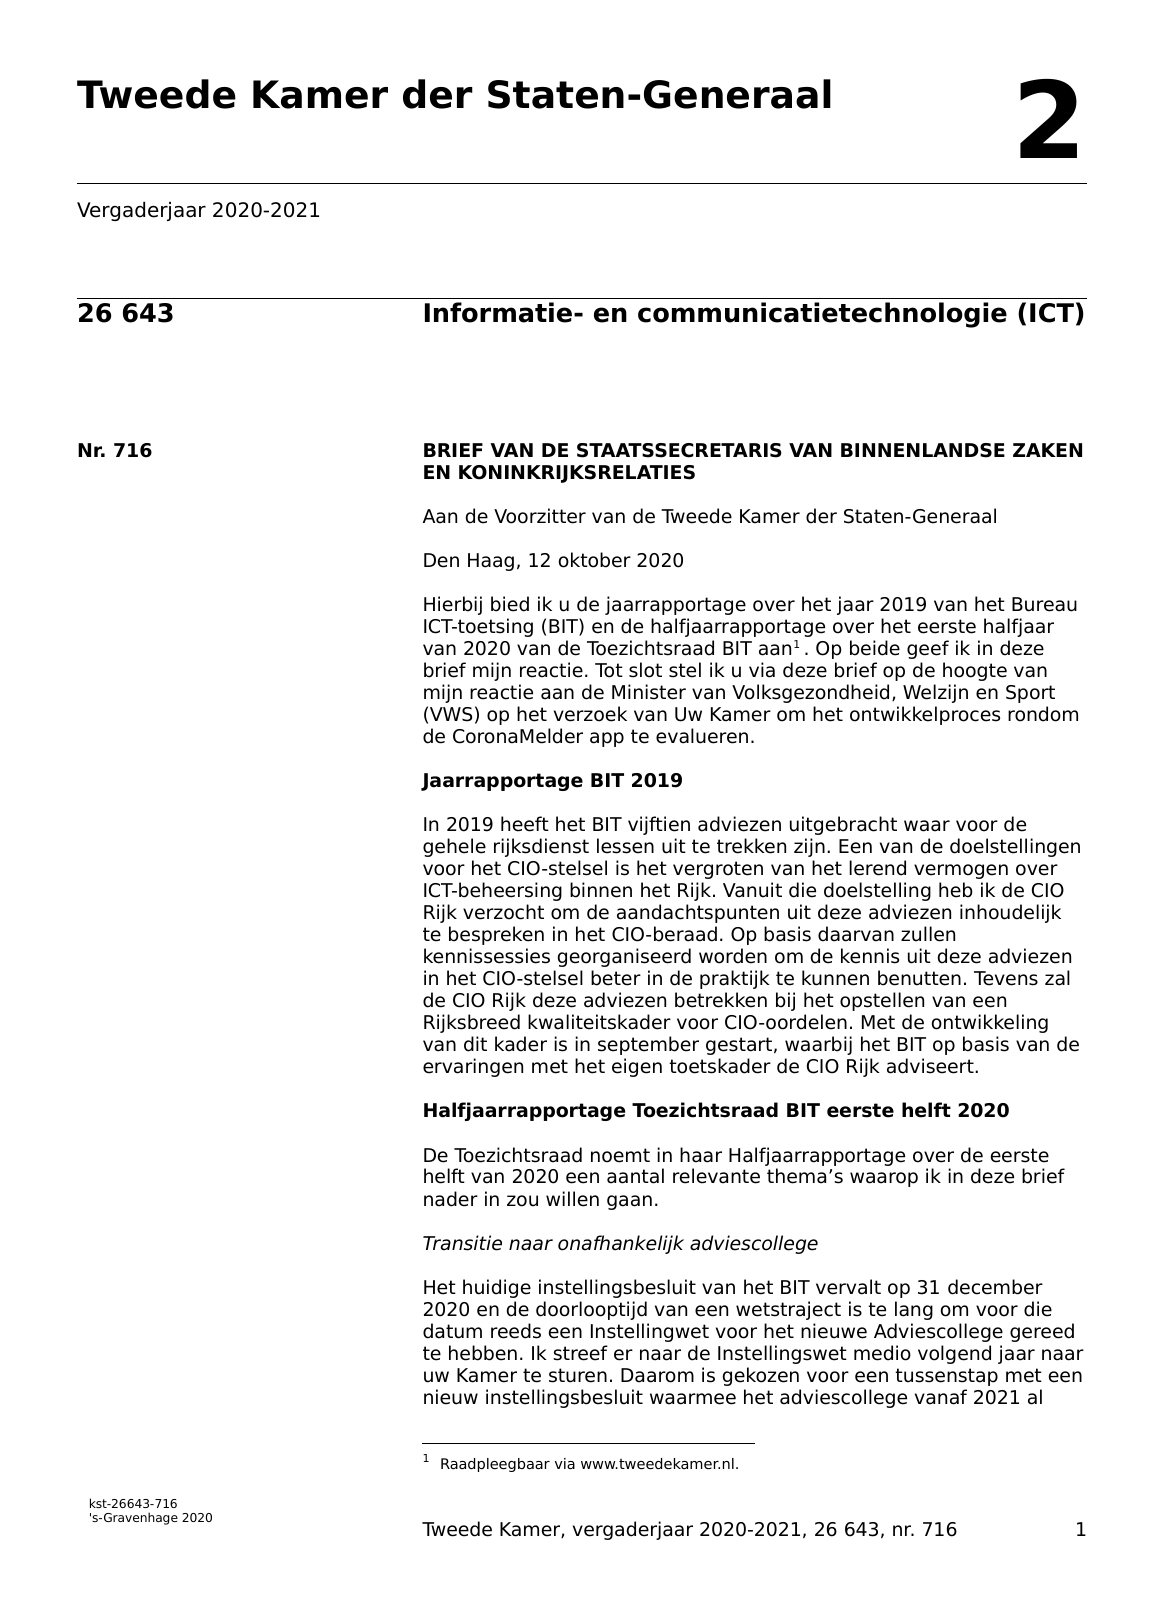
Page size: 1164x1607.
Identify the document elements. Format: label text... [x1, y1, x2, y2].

text Aan de Voorzitter van de Tweede Kamer der Staten-Generaal [422, 506, 1087, 528]
subtitle Halfjaarrapportage Toezichtsraad BIT eerste helft 2020 [422, 1100, 1087, 1122]
table_header Tweede Kamer der Staten-Generaal [77, 59, 886, 183]
text De Toezichtsraad noemt in haar Halfjaarrapportage over de eerste helft van 2020 een aantal relevante thema’s waarop ik in deze brief nader in zou willen gaan. [422, 1144, 1087, 1210]
subtitle Transitie naar onafhankelijk adviescollege [422, 1233, 1087, 1254]
table_header 2 [886, 59, 1087, 183]
subtitle 26 643 Informatie- en communicatietechnologie (ICT) [77, 299, 1087, 329]
table_cell Vergaderjaar 2020-2021 [77, 184, 1087, 298]
text In 2019 heeft het BIT vijftien adviezen uitgebracht waar voor de gehele rijksdienst lessen uit te trekken zijn. Een van de doelstellingen voor het CIO-stelsel is het vergroten van het lerend vermogen over ICT-beheersing binnen het Rijk. Vanuit die doelstelling heb ik de CIO Rijk verzocht om de aandachtspunten uit deze adviezen inhoudelijk te bespreken in het CIO-beraad. Op basis daarvan zullen kennissessies georganiseerd worden om de kennis uit deze adviezen in het CIO-stelsel beter in de praktijk te kunnen benutten. Tevens zal de CIO Rijk deze adviezen betrekken bij het opstellen van een Rijksbreed kwaliteitskader voor CIO-oordelen. Met de ontwikkeling van dit kader is in september gestart, waarbij het BIT op basis van de ervaringen met het eigen toetskader de CIO Rijk adviseert. [422, 814, 1087, 1078]
text Hierbij bied ik u de jaarrapportage over het jaar 2019 van het Bureau ICT-toetsing (BIT) en de halfjaarrapportage over het eerste halfjaar van 2020 van de Toezichtsraad BIT aan. Op beide geef ik in deze brief mijn reactie. Tot slot stel ik u via deze brief op de hoogte van mijn reactie aan de Minister van Volksgezondheid, Welzijn en Sport (VWS) op het verzoek van Uw Kamer om het ontwikkelproces rondom de CoronaMelder app te evalueren. [422, 594, 1087, 748]
text 's-Gravenhage 2020 [88, 1511, 323, 1525]
text Het huidige instellingsbesluit van het BIT vervalt op 31 december 2020 en de doorlooptijd van een wetstraject is te lang om voor die datum reeds een Instellingwet voor het nieuwe Adviescollege gereed te hebben. Ik streef er naar de Instellingswet medio volgend jaar naar uw Kamer te sturen. Daarom is gekozen voor een tussenstap met een nieuw instellingsbesluit waarmee het adviescollege vanaf 2021 al [422, 1277, 1087, 1409]
subtitle Jaarrapportage BIT 2019 [422, 770, 1087, 792]
text kst-26643-716 [88, 1497, 323, 1511]
subtitle Nr. 716 BRIEF VAN DE STAATSSECRETARIS VAN BINNENLANDSE ZAKEN EN KONINKRIJKSRELATIES [77, 440, 1087, 484]
text Den Haag, 12 oktober 2020 [422, 550, 1087, 572]
text Raadpleegbaar via www.tweedekamer.nl. [422, 1452, 1087, 1474]
